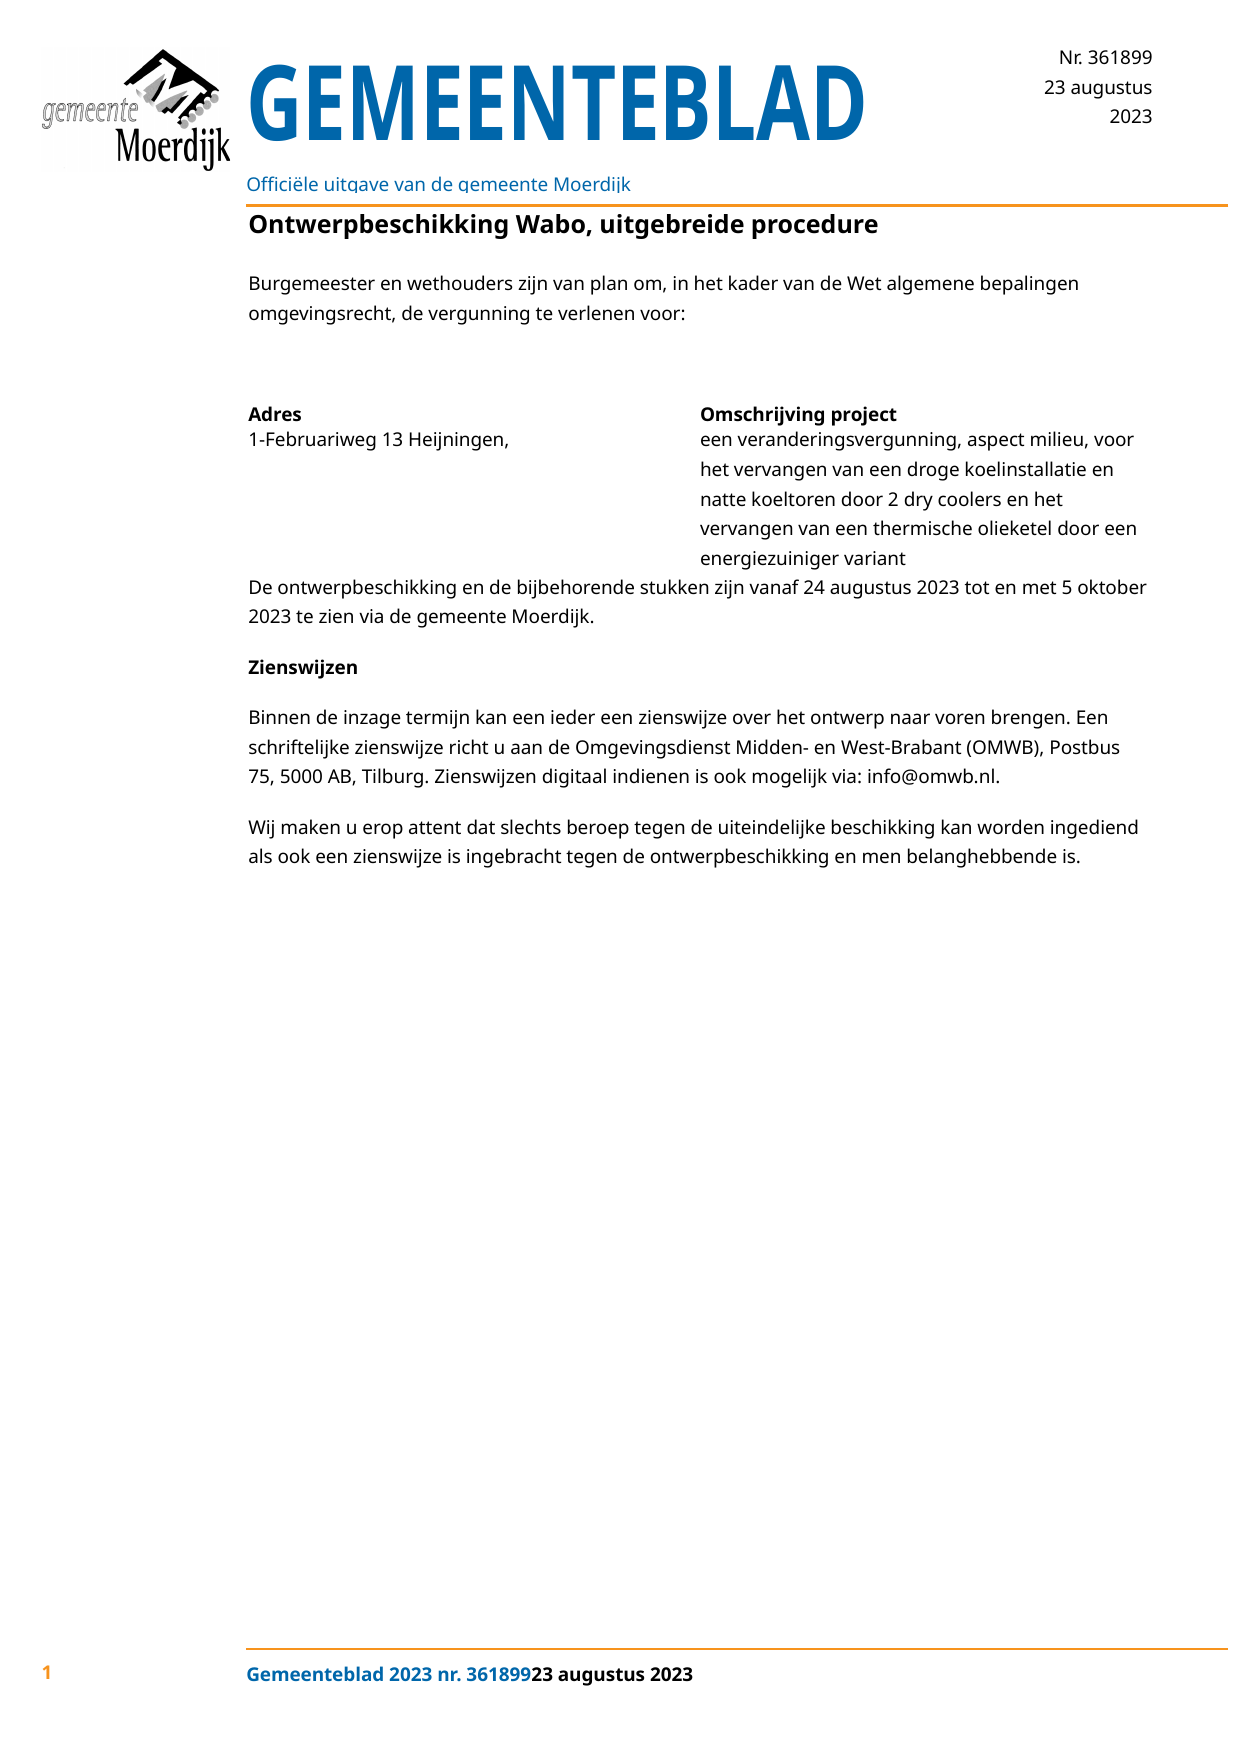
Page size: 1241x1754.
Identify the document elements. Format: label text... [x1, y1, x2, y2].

text Burgemeester en wethouders zijn van plan om, in het kader van de Wet algemene bepalingen omgevingsrecht, de vergunning te verlenen voor: [248, 270, 1152, 326]
table_cell een veranderingsvergunning, aspect milieu, voor het vervangen van een droge koelinstallatie en natte koeltoren door 2 dry coolers en het vervangen van een thermische olieketel door een energiezuiniger variant [700, 427, 1152, 571]
text Ontwerpbeschikking Wabo, uitgebreide procedure [248, 207, 1152, 241]
text De ontwerpbeschikking en de bijbehorende stukken zijn vanaf 24 augustus 2023 tot en met 5 oktober 2023 te zien via de gemeente Moerdijk. [248, 574, 1152, 629]
table_cell 1-Februariweg 13 Heijningen, [248, 427, 700, 571]
picture [41, 47, 231, 172]
text Zienswijzen [248, 654, 1152, 679]
table_header Omschrijving project [700, 401, 1152, 427]
text Wij maken u erop attent dat slechts beroep tegen de uiteindelijke beschikking kan worden ingediend als ook een zienswijze is ingebracht tegen de ontwerpbeschikking en men belanghebbende is. [248, 814, 1152, 869]
table_header Adres [248, 401, 700, 427]
text Binnen de inzage termijn kan een ieder een zienswijze over het ontwerp naar voren brengen. Een schriftelijke zienswijze richt u aan de Omgevingsdienst Midden- en West-Brabant (OMWB), Postbus 75, 5000 AB, Tilburg. Zienswijzen digitaal indienen is ook mogelijk via: info@omwb.nl. [248, 704, 1152, 789]
